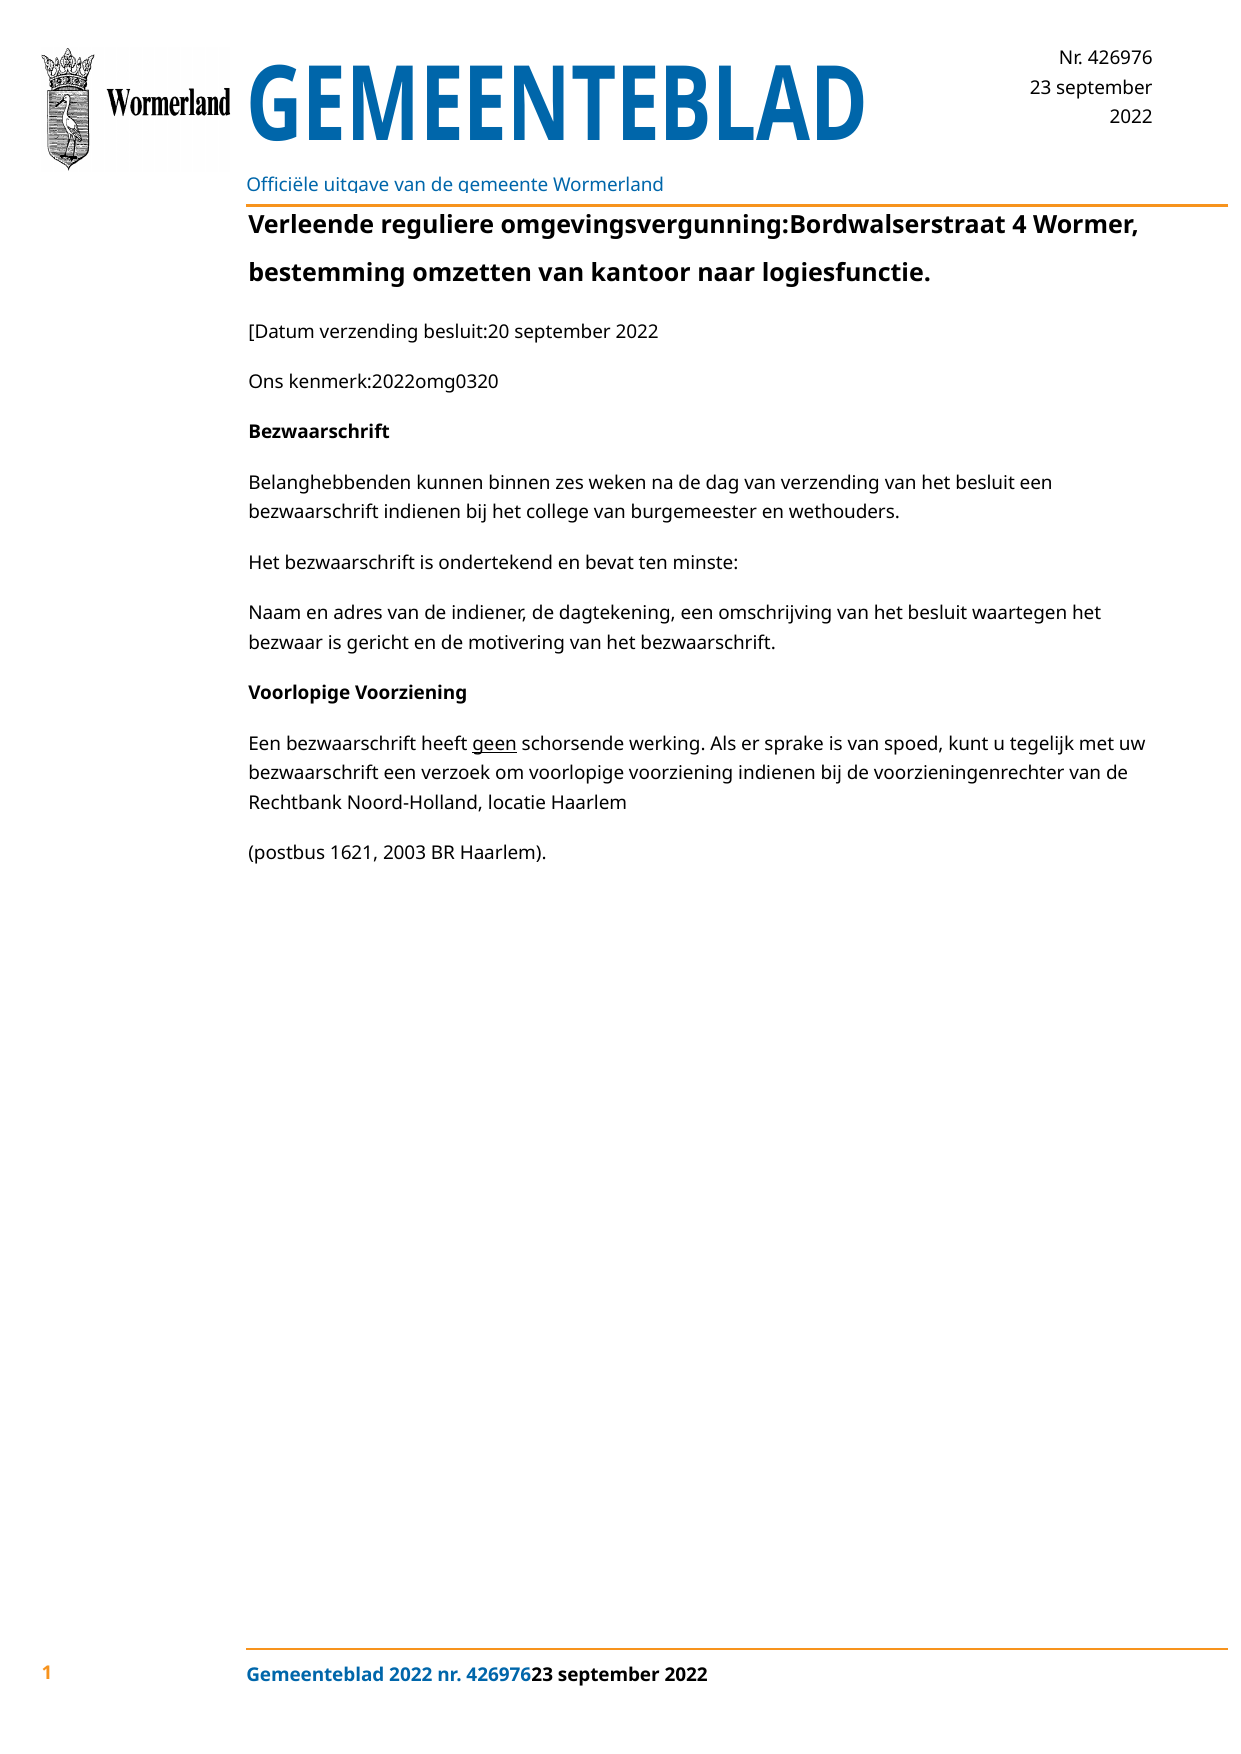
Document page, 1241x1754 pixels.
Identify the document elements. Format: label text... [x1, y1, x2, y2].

picture [41, 47, 231, 172]
text Een bezwaarschrift heeft geen schorsende werking. Als er sprake is van spoed, kunt u tegelijk met uw bezwaarschrift een verzoek om voorlopige voorziening indienen bij de voorzieningenrechter van de Rechtbank Noord-Holland, locatie Haarlem [248, 730, 1152, 815]
text Het bezwaarschrift is ondertekend en bevat ten minste: [248, 549, 1152, 575]
text [Datum verzending besluit:20 september 2022 [248, 318, 1152, 344]
text Bezwaarschrift [248, 419, 1152, 444]
text Voorlopige Voorziening [248, 679, 1152, 705]
text Belanghebbenden kunnen binnen zes weken na de dag van verzending van het besluit een bezwaarschrift indienen bij het college van burgemeester en wethouders. [248, 469, 1152, 524]
text Verleende reguliere omgevingsvergunning:Bordwalserstraat 4 Wormer, bestemming omzetten van kantoor naar logiesfunctie. [248, 207, 1152, 288]
text Ons kenmerk:2022omg0320 [248, 368, 1152, 394]
text Naam en adres van de indiener, de dagtekening, een omschrijving van het besluit waartegen het bezwaar is gericht en de motivering van het bezwaarschrift. [248, 599, 1152, 655]
text (postbus 1621, 2003 BR Haarlem). [248, 839, 1152, 865]
